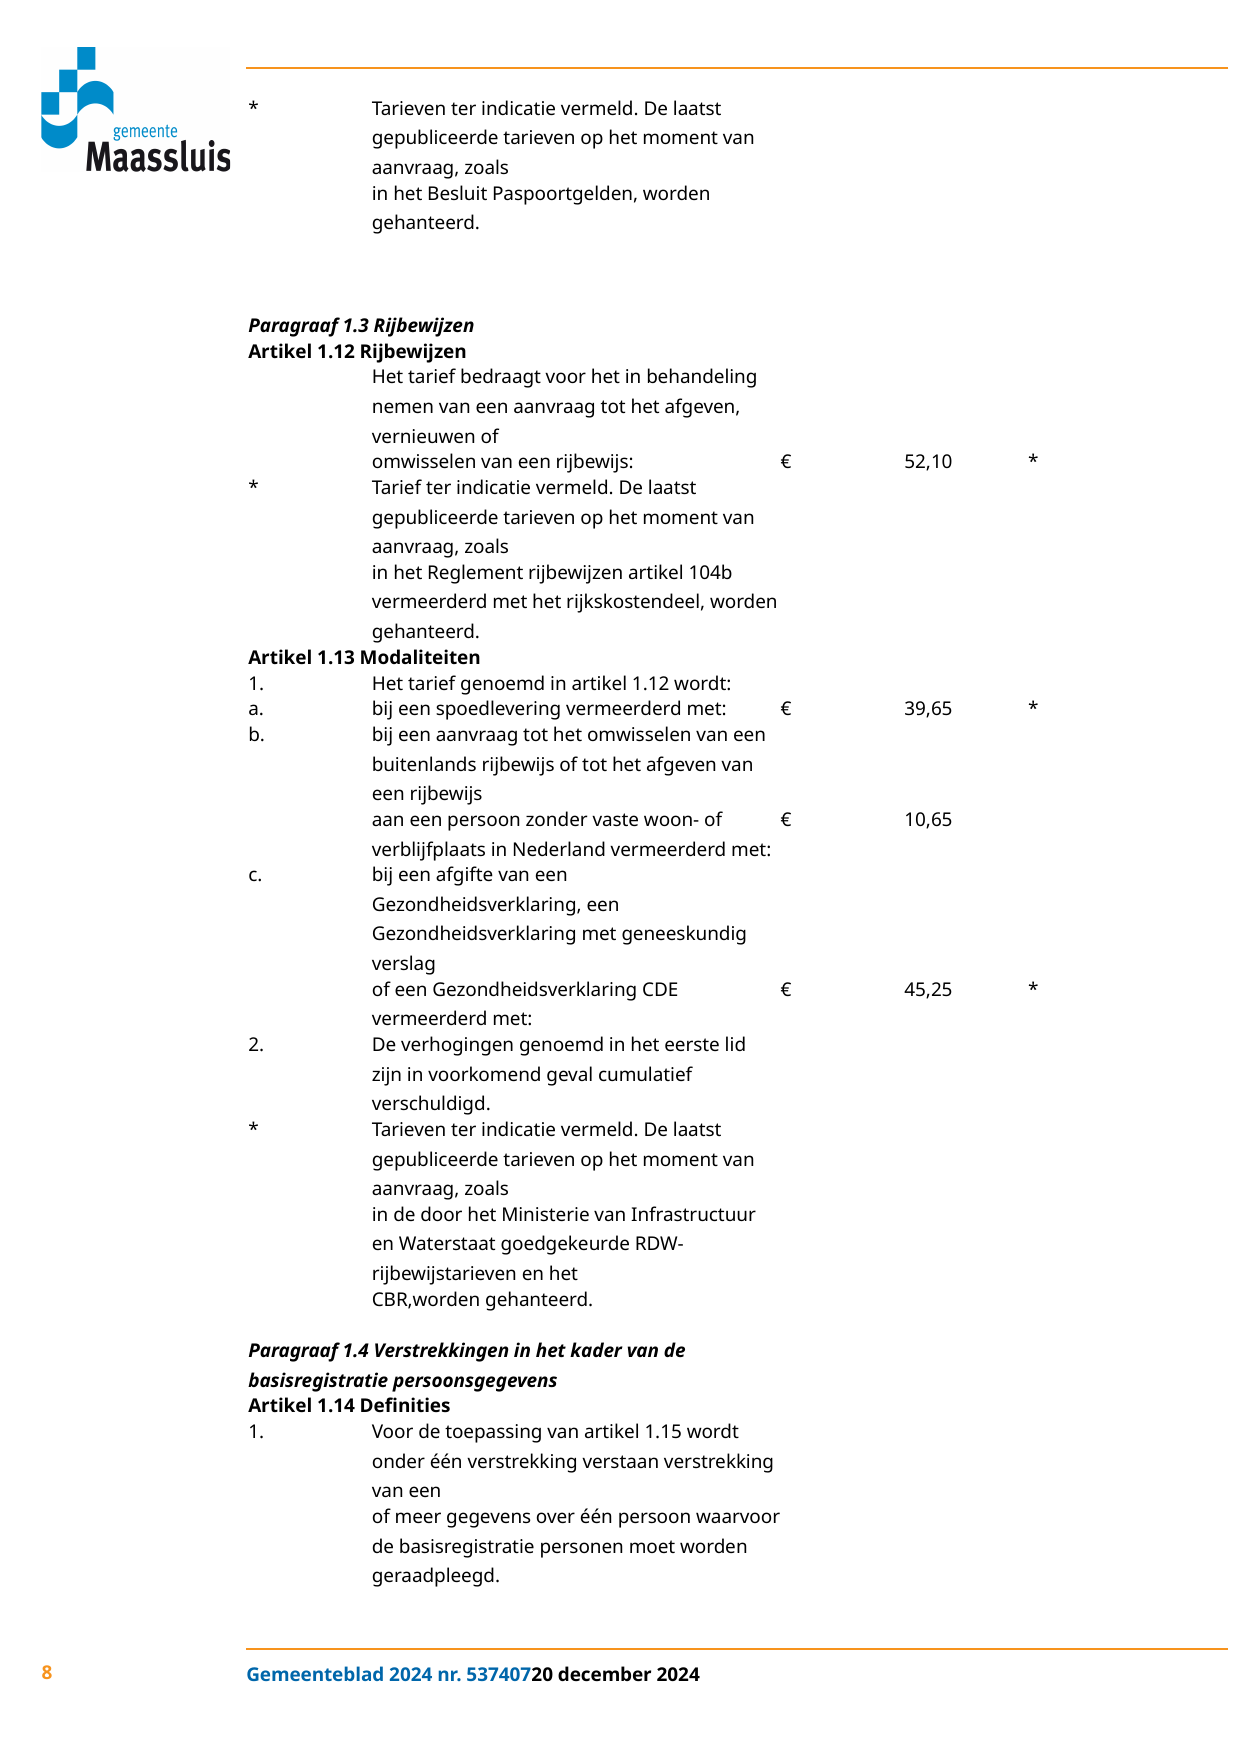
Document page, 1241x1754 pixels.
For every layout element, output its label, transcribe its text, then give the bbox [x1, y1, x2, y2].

table_cell Tarieven ter indicatie vermeld. De laatst gepubliceerde tarieven op het moment van aanvraag, zoals [372, 1116, 780, 1201]
table_cell Artikel 1.13 Modaliteiten [248, 644, 780, 670]
table_cell 2. [248, 1031, 372, 1116]
table_cell Artikel 1.12 Rijbewijzen [248, 338, 780, 364]
table_cell [1028, 1031, 1152, 1116]
table_cell [1028, 312, 1152, 338]
table_cell * [1028, 976, 1152, 1031]
table_cell [780, 1338, 904, 1393]
table_cell [1028, 1338, 1152, 1393]
table_cell Tarief ter indicatie vermeld. De laatst gepubliceerde tarieven op het moment van aanvraag, zoals [372, 474, 780, 559]
table_cell [1028, 1312, 1152, 1337]
table_cell € [780, 696, 904, 721]
table_cell [904, 670, 1028, 696]
table_cell [780, 286, 904, 312]
table_cell [1028, 644, 1152, 670]
table_cell [904, 1503, 1028, 1588]
table_cell [1028, 180, 1152, 235]
table_cell [1028, 1419, 1152, 1503]
table_cell 1. [248, 670, 372, 696]
table_cell Voor de toepassing van artikel 1.15 wordt onder één verstrekking verstaan verstrekking van een [372, 1419, 780, 1503]
table_cell [780, 1031, 904, 1116]
table_cell [248, 235, 372, 261]
table_cell CBR,worden gehanteerd. [372, 1286, 780, 1312]
table_cell [248, 364, 372, 448]
table_cell [904, 1201, 1028, 1286]
table_cell [1028, 670, 1152, 696]
table_cell * [248, 1116, 372, 1201]
table_cell € [780, 976, 904, 1031]
table_cell 39,65 [904, 696, 1028, 721]
table_cell [1028, 559, 1152, 644]
table_cell [904, 1286, 1028, 1312]
table_cell bij een spoedlevering vermeerderd met: [372, 696, 780, 721]
table_cell 1. [248, 1419, 372, 1503]
table_cell [904, 180, 1028, 235]
table_cell [780, 261, 904, 286]
table_cell [780, 95, 904, 180]
table_cell [1028, 1201, 1152, 1286]
table_cell 52,10 [904, 449, 1028, 474]
table_cell bij een afgifte van een Gezondheidsverklaring, een Gezondheidsverklaring met geneeskundig verslag [372, 861, 780, 976]
table_cell [904, 312, 1028, 338]
table_cell [780, 338, 904, 364]
table_cell [1028, 806, 1152, 861]
table_cell € [780, 806, 904, 861]
table_cell [248, 1286, 372, 1312]
table_cell omwisselen van een rijbewijs: [372, 449, 780, 474]
table_cell in het Reglement rijbewijzen artikel 104b vermeerderd met het rijkskostendeel, worden gehanteerd. [372, 559, 780, 644]
table_cell [1028, 474, 1152, 559]
table_cell [1028, 95, 1152, 180]
table_cell 45,25 [904, 976, 1028, 1031]
table_cell [372, 286, 780, 312]
picture [41, 47, 231, 172]
table_cell in de door het Ministerie van Infrastructuur en Waterstaat goedgekeurde RDW-rijbewijstarieven en het [372, 1201, 780, 1286]
table_cell [248, 180, 372, 235]
table_cell [904, 1393, 1028, 1418]
table_cell [904, 644, 1028, 670]
table_cell [1028, 1286, 1152, 1312]
table_cell Artikel 1.14 Definities [248, 1393, 780, 1418]
table_cell [780, 670, 904, 696]
table_cell [1028, 261, 1152, 286]
table_cell [248, 559, 372, 644]
table_cell [904, 1116, 1028, 1201]
table_cell [904, 1338, 1028, 1393]
table_cell b. [248, 721, 372, 806]
table_cell [372, 1312, 780, 1337]
table_cell [904, 1312, 1028, 1337]
table_cell Paragraaf 1.4 Verstrekkingen in het kader van de basisregistratie persoonsgegevens [248, 1338, 780, 1393]
table_cell [780, 1116, 904, 1201]
table_cell [780, 721, 904, 806]
table_cell [372, 235, 780, 261]
table_cell [1028, 1116, 1152, 1201]
table_cell [904, 364, 1028, 448]
table_cell [780, 1286, 904, 1312]
table_cell [1028, 1503, 1152, 1588]
table_cell [248, 286, 372, 312]
table_cell [780, 364, 904, 448]
table_cell [780, 559, 904, 644]
table_cell [248, 1312, 372, 1337]
table_cell of een Gezondheidsverklaring CDE vermeerderd met: [372, 976, 780, 1031]
table_cell [904, 1419, 1028, 1503]
table_cell Het tarief genoemd in artikel 1.12 wordt: [372, 670, 780, 696]
table_cell [780, 474, 904, 559]
table_cell Paragraaf 1.3 Rijbewijzen [248, 312, 780, 338]
table_cell [780, 180, 904, 235]
table_cell * [248, 474, 372, 559]
table_cell [1028, 286, 1152, 312]
table_cell in het Besluit Paspoortgelden, worden gehanteerd. [372, 180, 780, 235]
table_cell [780, 1393, 904, 1418]
table_cell Tarieven ter indicatie vermeld. De laatst gepubliceerde tarieven op het moment van aanvraag, zoals [372, 95, 780, 180]
table_cell [904, 95, 1028, 180]
table_cell [1028, 861, 1152, 976]
table_cell [1028, 721, 1152, 806]
table_cell [780, 1419, 904, 1503]
table_cell [904, 261, 1028, 286]
table_cell [1028, 338, 1152, 364]
table_cell Het tarief bedraagt voor het in behandeling nemen van een aanvraag tot het afgeven, vernieuwen of [372, 364, 780, 448]
table_cell * [1028, 449, 1152, 474]
table_cell [780, 235, 904, 261]
table_cell [248, 1201, 372, 1286]
table_cell c. [248, 861, 372, 976]
table_cell [904, 338, 1028, 364]
table_cell [904, 474, 1028, 559]
table_cell € [780, 449, 904, 474]
table_cell [904, 1031, 1028, 1116]
table_cell [780, 1201, 904, 1286]
picture [41, 47, 77, 92]
table_cell aan een persoon zonder vaste woon- of verblijfplaats in Nederland vermeerderd met: [372, 806, 780, 861]
table_cell [1028, 1393, 1152, 1418]
table_cell De verhogingen genoemd in het eerste lid zijn in voorkomend geval cumulatief verschuldigd. [372, 1031, 780, 1116]
table_cell [248, 449, 372, 474]
table_cell [904, 721, 1028, 806]
table_cell [780, 861, 904, 976]
table_cell [904, 559, 1028, 644]
table_cell [1028, 235, 1152, 261]
table_cell [780, 1312, 904, 1337]
table_cell [780, 644, 904, 670]
table_cell * [1028, 696, 1152, 721]
table_cell of meer gegevens over één persoon waarvoor de basisregistratie personen moet worden geraadpleegd. [372, 1503, 780, 1588]
table_cell [248, 1503, 372, 1588]
table_cell [248, 976, 372, 1031]
table_cell [904, 861, 1028, 976]
table_cell [1028, 364, 1152, 448]
table_cell [780, 1503, 904, 1588]
table_cell [248, 261, 372, 286]
table_cell bij een aanvraag tot het omwisselen van een buitenlands rijbewijs of tot het afgeven van een rijbewijs [372, 721, 780, 806]
table_cell 10,65 [904, 806, 1028, 861]
table_cell [372, 261, 780, 286]
table_cell a. [248, 696, 372, 721]
table_cell * [248, 95, 372, 180]
table_cell [904, 286, 1028, 312]
table_cell [904, 235, 1028, 261]
table_cell [248, 806, 372, 861]
table_cell [780, 312, 904, 338]
